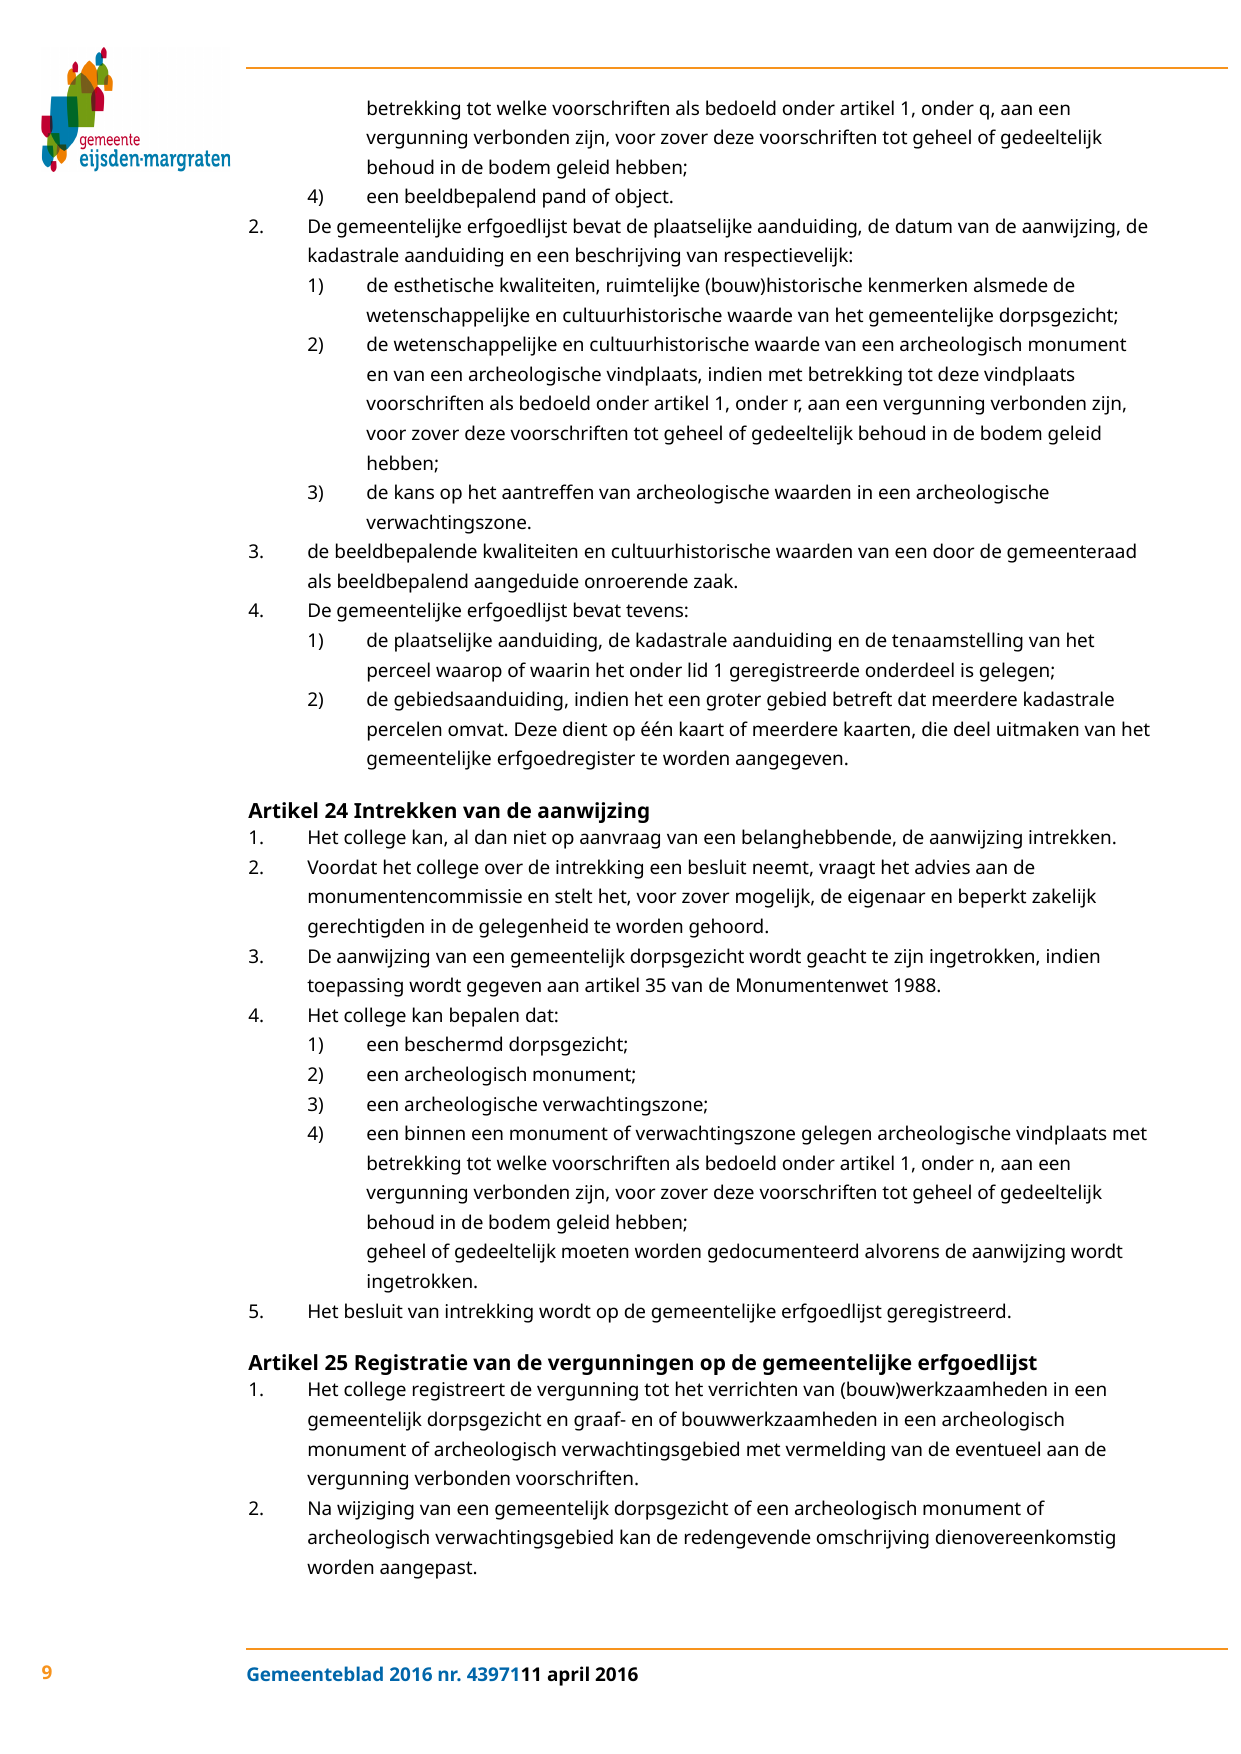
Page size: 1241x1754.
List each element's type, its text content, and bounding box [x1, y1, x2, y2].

list de plaatselijke aanduiding, de kadastrale aanduiding en de tenaamstelling van het perceel waarop of waarin het onder lid 1 geregistreerde onderdeel is gelegen; [307, 627, 1152, 683]
list Het besluit van intrekking wordt op de gemeentelijke erfgoedlijst geregistreerd. [248, 1298, 1152, 1323]
list De aanwijzing van een gemeentelijk dorpsgezicht wordt geacht te zijn ingetrokken, indien toepassing wordt gegeven aan artikel 35 van de Monumentenwet 1988. [248, 943, 1152, 998]
list de esthetische kwaliteiten, ruimtelijke (bouw)historische kenmerken alsmede de wetenschappelijke en cultuurhistorische waarde van het gemeentelijke dorpsgezicht; [307, 272, 1152, 328]
list de kans op het aantreffen van archeologische waarden in een archeologische verwachtingszone. [307, 479, 1152, 535]
list De gemeentelijke erfgoedlijst bevat tevens: [248, 598, 1152, 623]
list de beeldbepalende kwaliteiten en cultuurhistorische waarden van een door de gemeenteraad als beeldbepalend aangeduide onroerende zaak. [248, 538, 1152, 594]
list een beeldbepalend pand of object. [307, 183, 1152, 209]
list een beschermd dorpsgezicht; [307, 1032, 1152, 1057]
list Na wijziging van een gemeentelijk dorpsgezicht of een archeologisch monument of archeologisch verwachtingsgebied kan de redengevende omschrijving dienovereenkomstig worden aangepast. [248, 1495, 1152, 1580]
list geheel of gedeeltelijk moeten worden gedocumenteerd alvorens de aanwijzing wordt ingetrokken. [307, 1239, 1152, 1294]
list de wetenschappelijke en cultuurhistorische waarde van een archeologisch monument en van een archeologische vindplaats, indien met betrekking tot deze vindplaats voorschriften als bedoeld onder artikel 1, onder r, aan een vergunning verbonden zijn, voor zover deze voorschriften tot geheel of gedeeltelijk behoud in de bodem geleid hebben; [307, 331, 1152, 476]
list een archeologisch monument; [307, 1061, 1152, 1087]
list een archeologische verwachtingszone; [307, 1091, 1152, 1116]
list De gemeentelijke erfgoedlijst bevat de plaatselijke aanduiding, de datum van de aanwijzing, de kadastrale aanduiding en een beschrijving van respectievelijk: [248, 213, 1152, 268]
list Het college kan bepalen dat: [248, 1002, 1152, 1028]
list betrekking tot welke voorschriften als bedoeld onder artikel 1, onder q, aan een vergunning verbonden zijn, voor zover deze voorschriften tot geheel of gedeeltelijk behoud in de bodem geleid hebben; [307, 95, 1152, 180]
list de gebiedsaanduiding, indien het een groter gebied betreft dat meerdere kadastrale percelen omvat. Deze dient op één kaart of meerdere kaarten, die deel uitmaken van het gemeentelijke erfgoedregister te worden aangegeven. [307, 686, 1152, 771]
picture [41, 47, 231, 172]
list een binnen een monument of verwachtingszone gelegen archeologische vindplaats met betrekking tot welke voorschriften als bedoeld onder artikel 1, onder n, aan een vergunning verbonden zijn, voor zover deze voorschriften tot geheel of gedeeltelijk behoud in de bodem geleid hebben; [307, 1120, 1152, 1235]
list Voordat het college over de intrekking een besluit neemt, vraagt het advies aan de monumentencommissie en stelt het, voor zover mogelijk, de eigenaar en beperkt zakelijk gerechtigden in de gelegenheid te worden gehoord. [248, 854, 1152, 939]
list Het college kan, al dan niet op aanvraag van een belanghebbende, de aanwijzing intrekken. [248, 824, 1152, 850]
text Artikel 25 Registratie van de vergunningen op de gemeentelijke erfgoedlijst [248, 1348, 1152, 1377]
text Artikel 24 Intrekken van de aanwijzing [248, 796, 1152, 824]
list Het college registreert de vergunning tot het verrichten van (bouw)werkzaamheden in een gemeentelijk dorpsgezicht en graaf- en of bouwwerkzaamheden in een archeologisch monument of archeologisch verwachtingsgebied met vermelding van de eventueel aan de vergunning verbonden voorschriften. [248, 1377, 1152, 1491]
